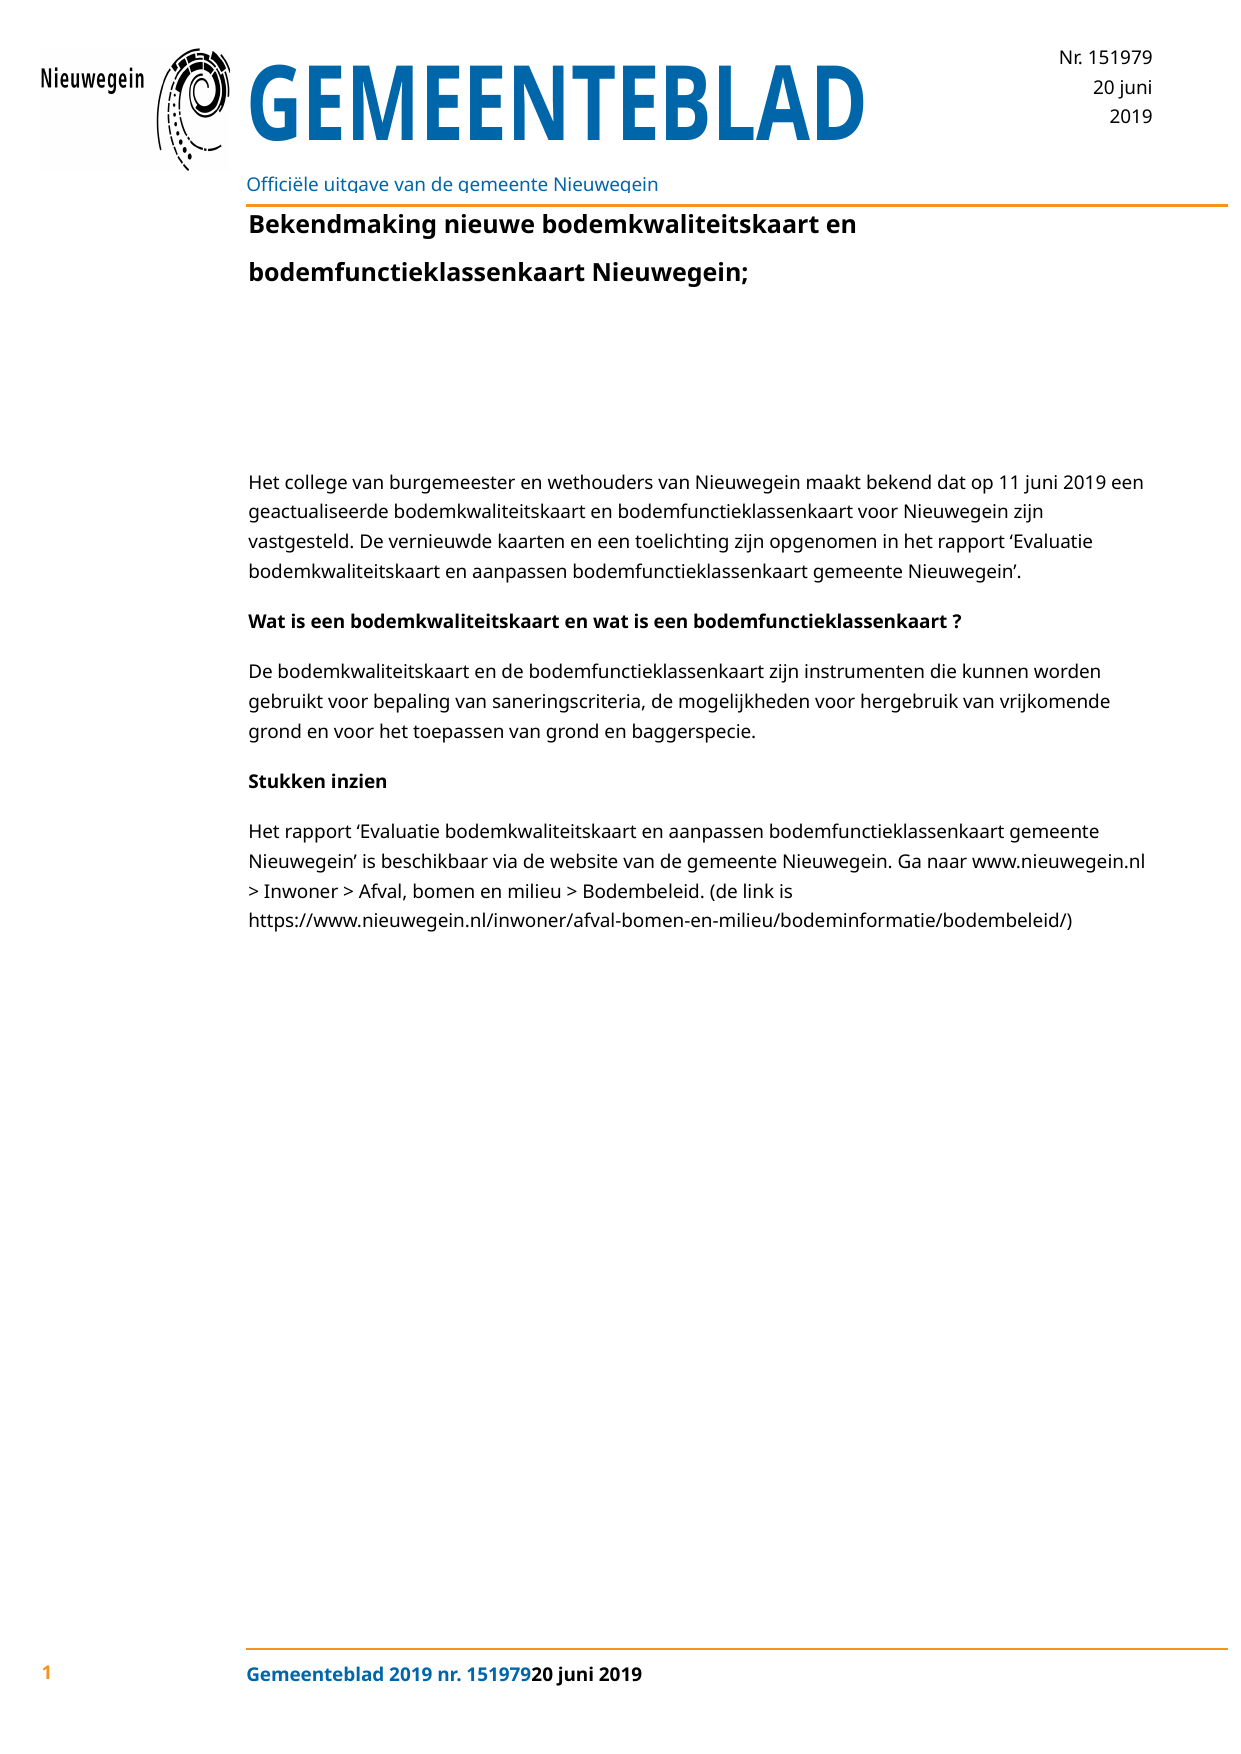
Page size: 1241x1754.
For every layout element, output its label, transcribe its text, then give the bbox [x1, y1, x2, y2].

text Het rapport ‘Evaluatie bodemkwaliteitskaart en aanpassen bodemfunctieklassenkaart gemeente Nieuwegein’ is beschikbaar via de website van de gemeente Nieuwegein. Ga naar www.nieuwegein.nl > Inwoner > Afval, bomen en milieu > Bodembeleid. (de link is https://www.nieuwegein.nl/inwoner/afval-bomen-en-milieu/bodeminformatie/bodembeleid/) [248, 819, 1152, 933]
text De bodemkwaliteitskaart en de bodemfunctieklassenkaart zijn instrumenten die kunnen worden gebruikt voor bepaling van saneringscriteria, de mogelijkheden voor hergebruik van vrijkomende grond en voor het toepassen van grond en baggerspecie. [248, 659, 1152, 744]
text Wat is een bodemkwaliteitskaart en wat is een bodemfunctieklassenkaart ? [248, 608, 1152, 634]
text Bekendmaking nieuwe bodemkwaliteitskaart en bodemfunctieklassenkaart Nieuwegein; [248, 207, 1152, 288]
text Stukken inzien [248, 768, 1152, 794]
picture [41, 47, 231, 172]
text Het college van burgemeester en wethouders van Nieuwegein maakt bekend dat op 11 juni 2019 een geactualiseerde bodemkwaliteitskaart en bodemfunctieklassenkaart voor Nieuwegein zijn vastgesteld. De vernieuwde kaarten en een toelichting zijn opgenomen in het rapport ‘Evaluatie bodemkwaliteitskaart en aanpassen bodemfunctieklassenkaart gemeente Nieuwegein’. [248, 469, 1152, 584]
